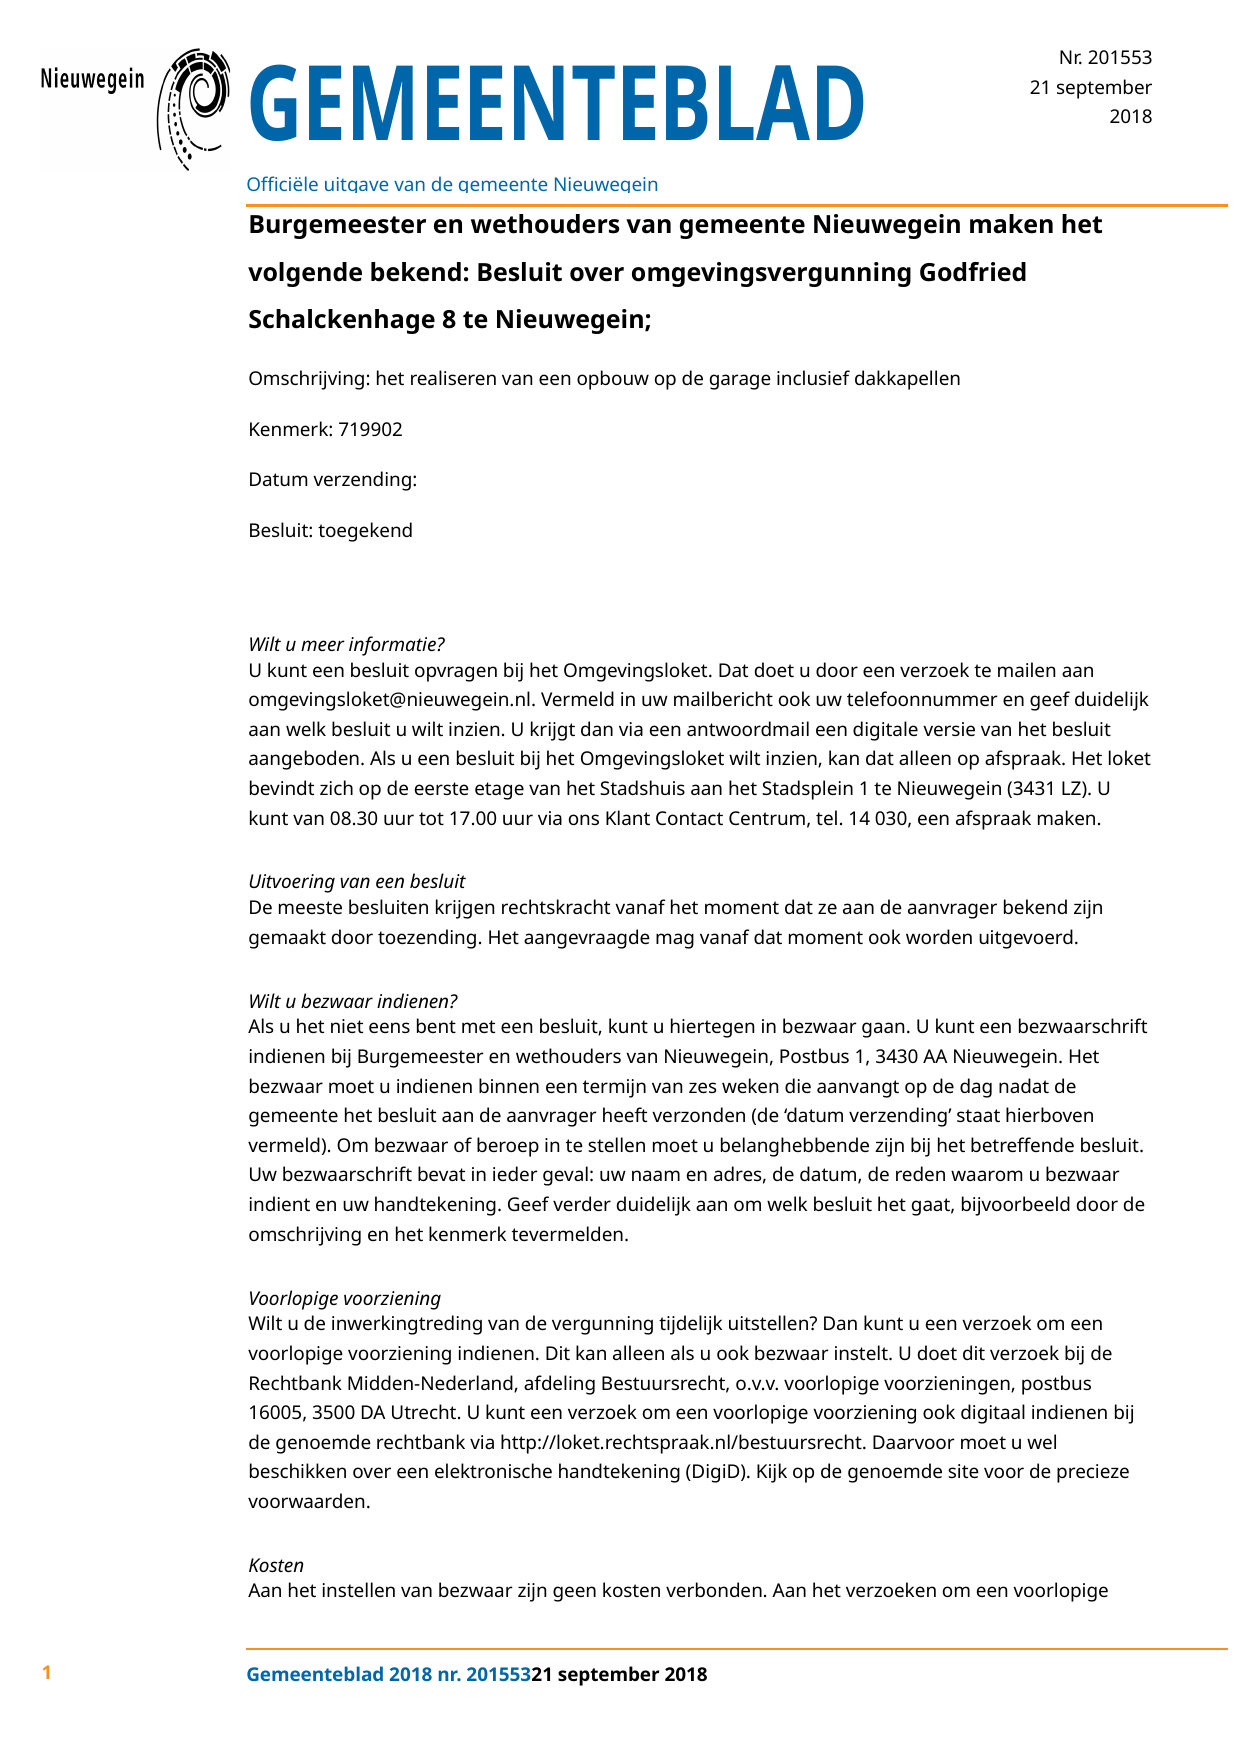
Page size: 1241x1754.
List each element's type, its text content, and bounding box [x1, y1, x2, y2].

text De meeste besluiten krijgen rechtskracht vanaf het moment dat ze aan de aanvrager bekend zijn gemaakt door toezending. Het aangevraagde mag vanaf dat moment ook worden uitgevoerd. [248, 894, 1152, 950]
text Aan het instellen van bezwaar zijn geen kosten verbonden. Aan het verzoeken om een voorlopige [248, 1578, 1152, 1603]
text Uitvoering van een besluit [248, 869, 1152, 894]
text Kosten [248, 1552, 1152, 1578]
text Als u het niet eens bent met een besluit, kunt u hiertegen in bezwaar gaan. U kunt een bezwaarschrift indienen bij Burgemeester en wethouders van Nieuwegein, Postbus 1, 3430 AA Nieuwegein. Het bezwaar moet u indienen binnen een termijn van zes weken die aanvangt op de dag nadat de gemeente het besluit aan de aanvrager heeft verzonden (de ‘datum verzending’ staat hierboven vermeld). Om bezwaar of beroep in te stellen moet u belanghebbende zijn bij het betreffende besluit. Uw bezwaarschrift bevat in ieder geval: uw naam en adres, de datum, de reden waarom u bezwaar indient en uw handtekening. Geef verder duidelijk aan om welk besluit het gaat, bijvoorbeeld door de omschrijving en het kenmerk tevermelden. [248, 1014, 1152, 1247]
picture [41, 47, 231, 172]
text Kenmerk: 719902 [248, 416, 1152, 442]
text Wilt u de inwerkingtreding van de vergunning tijdelijk uitstellen? Dan kunt u een verzoek om een voorlopige voorziening indienen. Dit kan alleen als u ook bezwaar instelt. U doet dit verzoek bij de Rechtbank Midden-Nederland, afdeling Bestuursrecht, o.v.v. voorlopige voorzieningen, postbus 16005, 3500 DA Utrecht. U kunt een verzoek om een voorlopige voorziening ook digitaal indienen bij de genoemde rechtbank via http://loket.rechtspraak.nl/bestuursrecht. Daarvoor moet u wel beschikken over een elektronische handtekening (DigiD). Kijk op de genoemde site voor de precieze voorwaarden. [248, 1311, 1152, 1514]
text Voorlopige voorziening [248, 1285, 1152, 1311]
text Datum verzending: [248, 466, 1152, 492]
text Omschrijving: het realiseren van een opbouw op de garage inclusief dakkapellen [248, 366, 1152, 391]
text Besluit: toegekend [248, 517, 1152, 542]
text Wilt u meer informatie? [248, 631, 1152, 657]
text Burgemeester en wethouders van gemeente Nieuwegein maken het volgende bekend: Besluit over omgevingsvergunning Godfried Schalckenhage 8 te Nieuwegein; [248, 207, 1152, 336]
text Wilt u bezwaar indienen? [248, 988, 1152, 1014]
text U kunt een besluit opvragen bij het Omgevingsloket. Dat doet u door een verzoek te mailen aan omgevingsloket@nieuwegein.nl. Vermeld in uw mailbericht ook uw telefoonnummer en geef duidelijk aan welk besluit u wilt inzien. U krijgt dan via een antwoordmail een digitale versie van het besluit aangeboden. Als u een besluit bij het Omgevingsloket wilt inzien, kan dat alleen op afspraak. Het loket bevindt zich op de eerste etage van het Stadshuis aan het Stadsplein 1 te Nieuwegein (3431 LZ). U kunt van 08.30 uur tot 17.00 uur via ons Klant Contact Centrum, tel. 14 030, een afspraak maken. [248, 657, 1152, 831]
